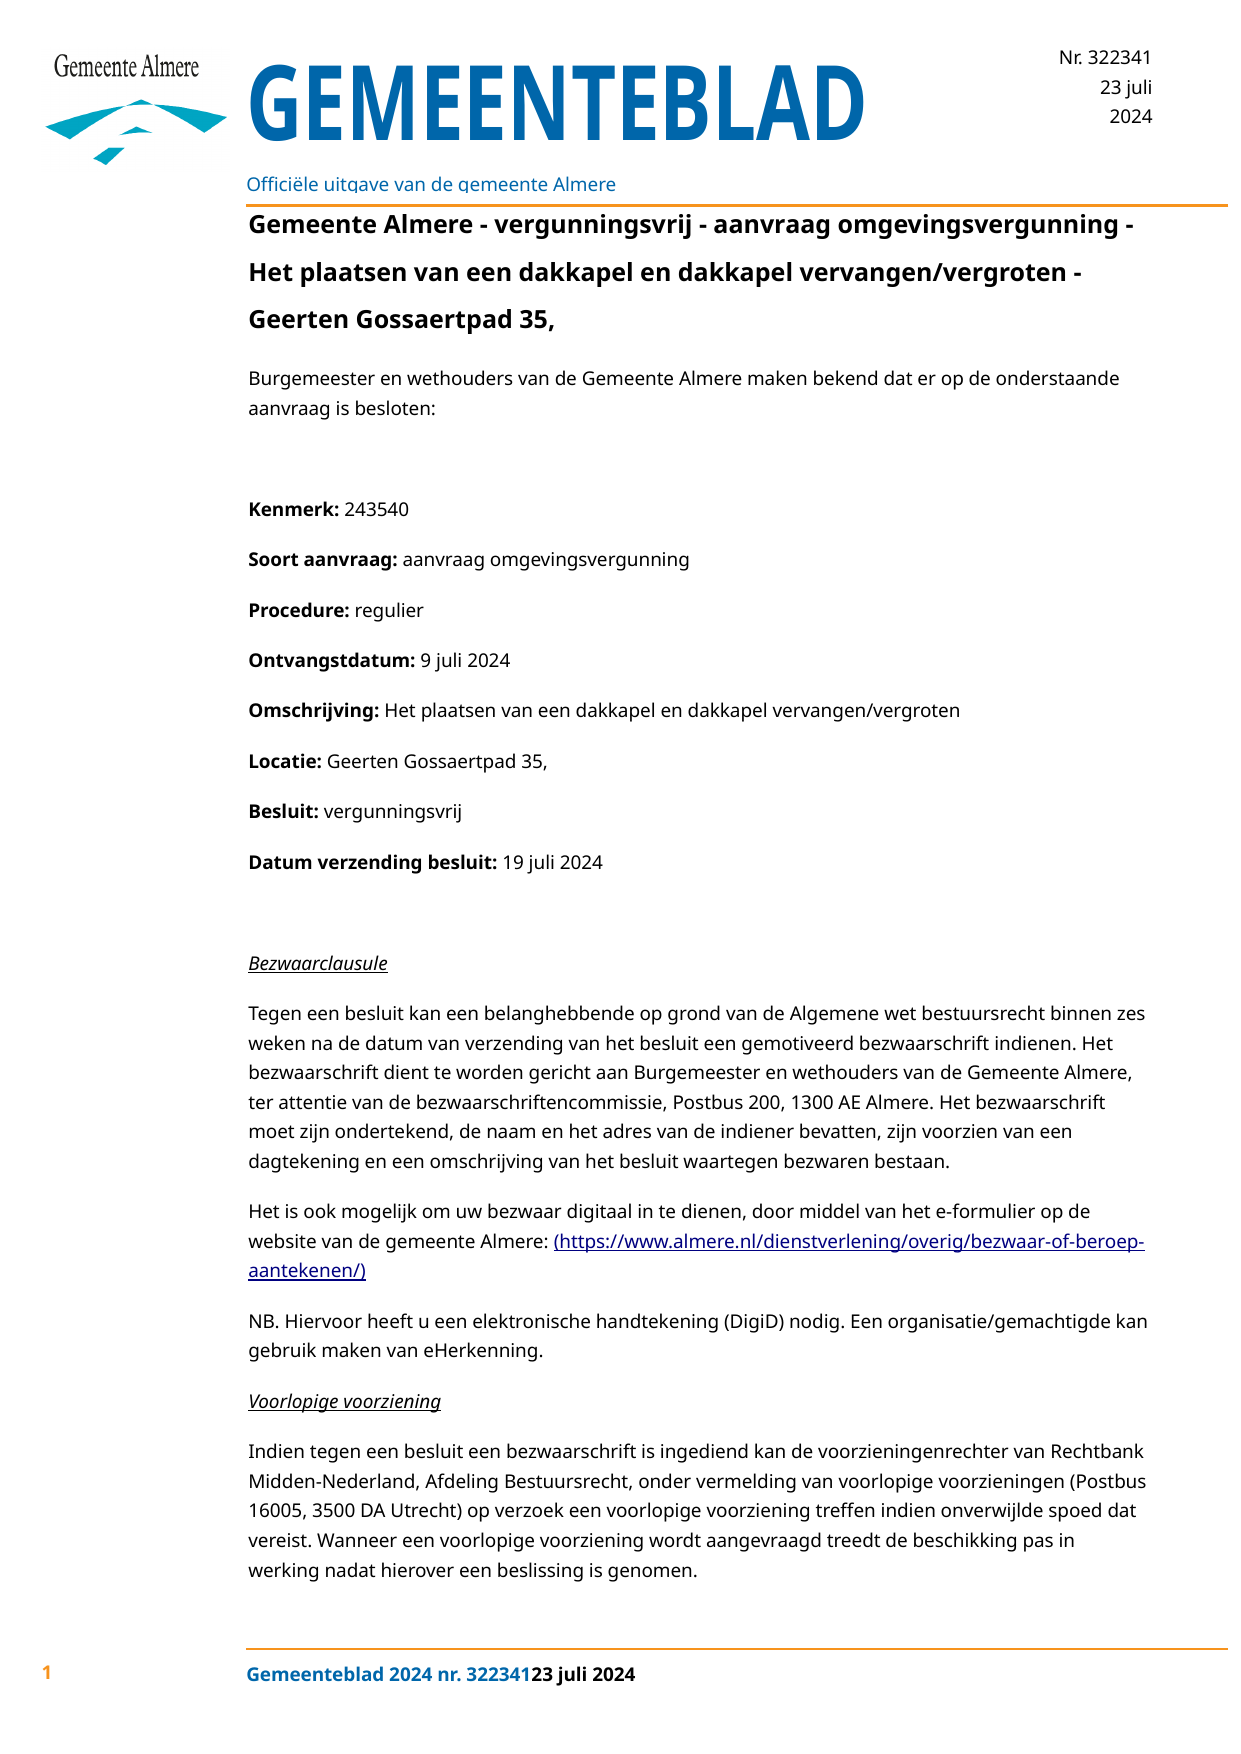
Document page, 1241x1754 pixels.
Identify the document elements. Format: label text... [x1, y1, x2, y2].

text Procedure: regulier [248, 597, 1152, 622]
text Het is ook mogelijk om uw bezwaar digitaal in te dienen, door middel van het e-formulier op de website van de gemeente Almere: (https://www.almere.nl/dienstverlening/overig/bezwaar-of-beroep-aantekenen/) [248, 1198, 1152, 1283]
text Kenmerk: 243540 [248, 496, 1152, 522]
picture [41, 47, 231, 172]
text Indien tegen een besluit een bezwaarschrift is ingediend kan de voorzieningenrechter van Rechtbank Midden-Nederland, Afdeling Bestuursrecht, onder vermelding van voorlopige voorzieningen (Postbus 16005, 3500 DA Utrecht) op verzoek een voorlopige voorziening treffen indien onverwijlde spoed dat vereist. Wanneer een voorlopige voorziening wordt aangevraagd treedt de beschikking pas in werking nadat hierover een beslissing is genomen. [248, 1438, 1152, 1582]
text Ontvangstdatum: 9 juli 2024 [248, 647, 1152, 673]
text Omschrijving: Het plaatsen van een dakkapel en dakkapel vervangen/vergroten [248, 698, 1152, 723]
text NB. Hiervoor heeft u een elektronische handtekening (DigiD) nodig. Een organisatie/gemachtigde kan gebruik maken van eHerkenning. [248, 1308, 1152, 1363]
text Besluit: vergunningsvrij [248, 798, 1152, 824]
text Locatie: Geerten Gossaertpad 35, [248, 748, 1152, 774]
text Gemeente Almere - vergunningsvrij - aanvraag omgevingsvergunning - Het plaatsen van een dakkapel en dakkapel vervangen/vergroten - Geerten Gossaertpad 35, [248, 207, 1152, 336]
text Soort aanvraag: aanvraag omgevingsvergunning [248, 546, 1152, 572]
text Voorlopige voorziening [248, 1388, 1152, 1414]
text Burgemeester en wethouders van de Gemeente Almere maken bekend dat er op de onderstaande aanvraag is besloten: [248, 366, 1152, 421]
text Tegen een besluit kan een belanghebbende op grond van de Algemene wet bestuursrecht binnen zes weken na de datum van verzending van het besluit een gemotiveerd bezwaarschrift indienen. Het bezwaarschrift dient te worden gericht aan Burgemeester en wethouders van de Gemeente Almere, ter attentie van de bezwaarschriftencommissie, Postbus 200, 1300 AE Almere. Het bezwaarschrift moet zijn ondertekend, de naam en het adres van de indiener bevatten, zijn voorzien van een dagtekening en een omschrijving van het besluit waartegen bezwaren bestaan. [248, 1000, 1152, 1174]
text Datum verzending besluit: 19 juli 2024 [248, 849, 1152, 874]
text Bezwaarclausule [248, 950, 1152, 975]
